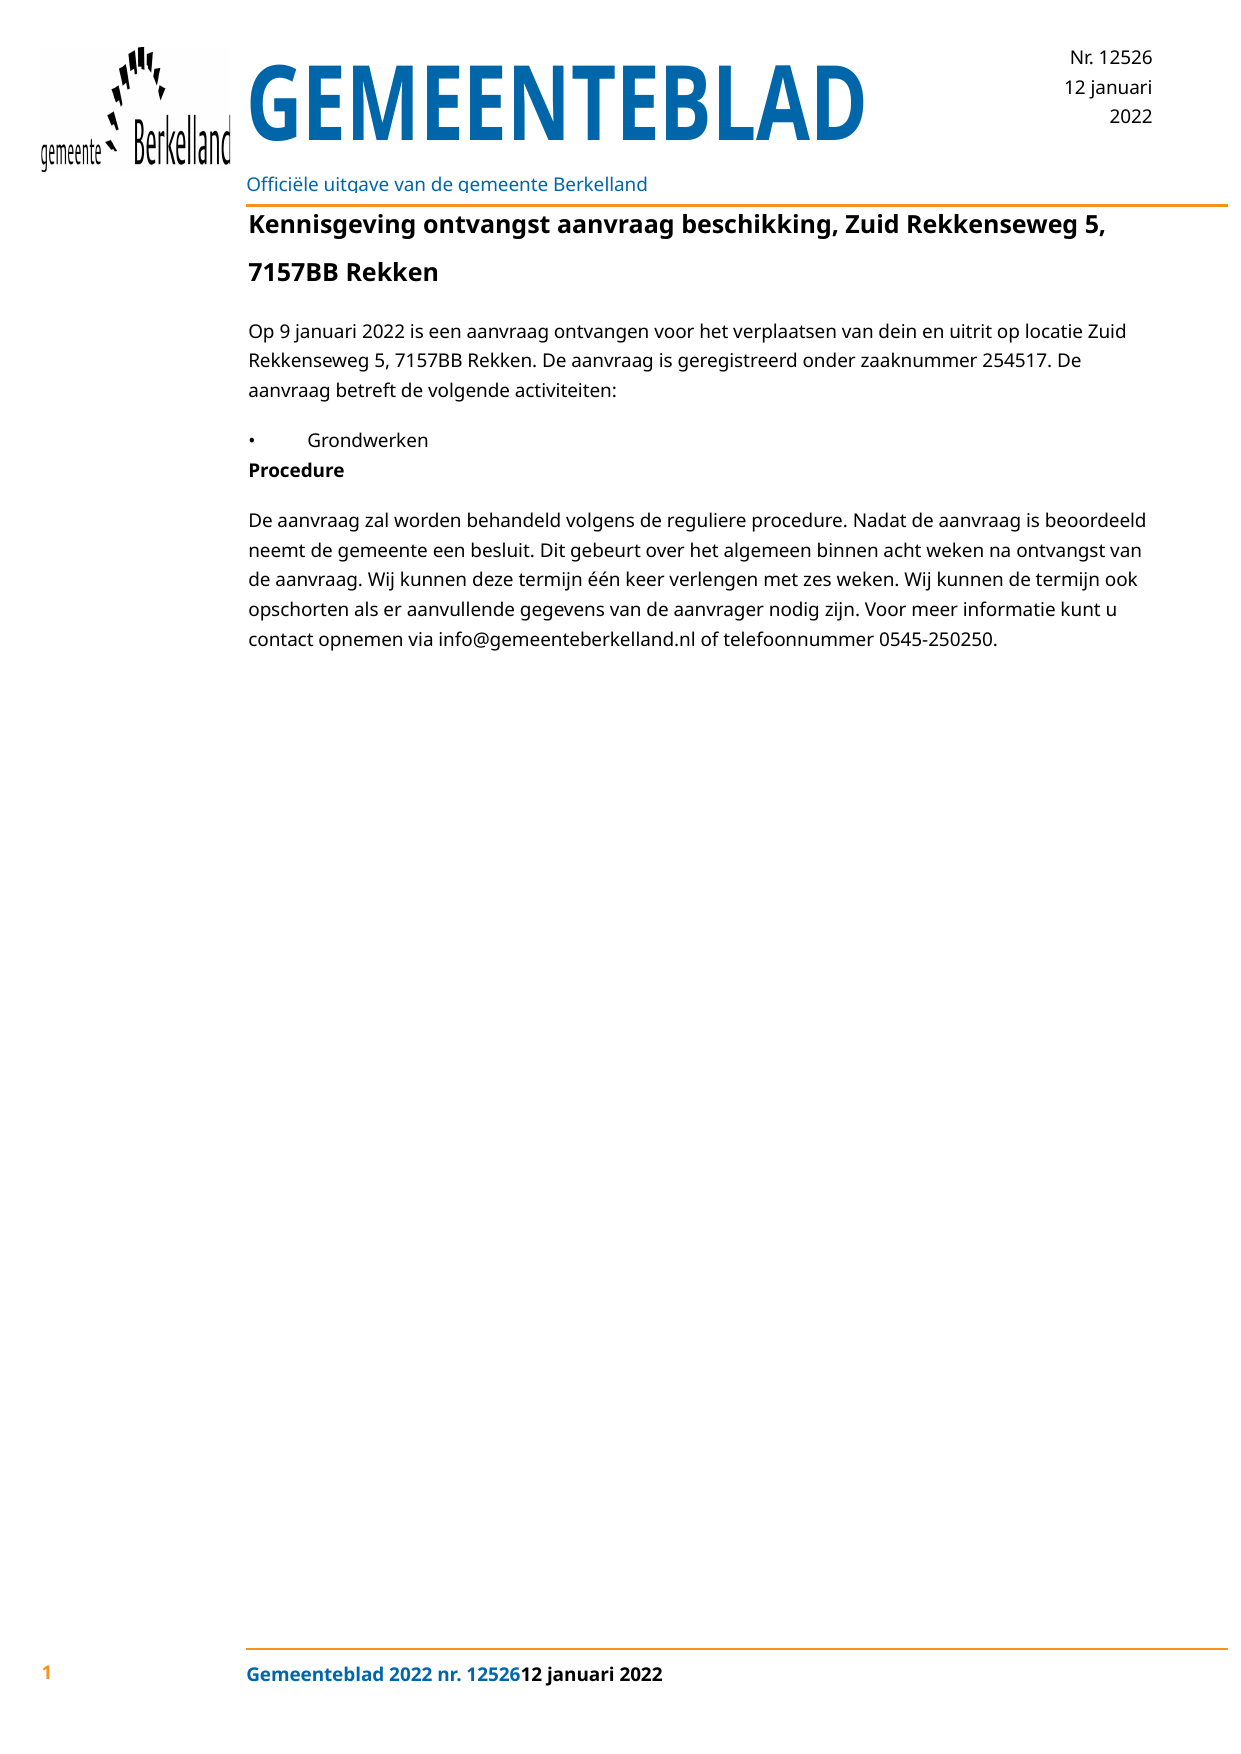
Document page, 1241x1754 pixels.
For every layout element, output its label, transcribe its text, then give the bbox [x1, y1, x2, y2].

text Kennisgeving ontvangst aanvraag beschikking, Zuid Rekkenseweg 5, 7157BB Rekken [248, 207, 1152, 288]
text Op 9 januari 2022 is een aanvraag ontvangen voor het verplaatsen van dein en uitrit op locatie Zuid Rekkenseweg 5, 7157BB Rekken. De aanvraag is geregistreerd onder zaaknummer 254517. De aanvraag betreft de volgende activiteiten: [248, 318, 1152, 403]
list Grondwerken [248, 427, 1152, 453]
picture [41, 47, 231, 172]
text De aanvraag zal worden behandeld volgens de reguliere procedure. Nadat de aanvraag is beoordeeld neemt de gemeente een besluit. Dit gebeurt over het algemeen binnen acht weken na ontvangst van de aanvraag. Wij kunnen deze termijn één keer verlengen met zes weken. Wij kunnen de termijn ook opschorten als er aanvullende gegevens van de aanvrager nodig zijn. Voor meer informatie kunt u contact opnemen via info@gemeenteberkelland.nl of telefoonnummer 0545-250250. [248, 507, 1152, 652]
text Procedure [248, 457, 1152, 483]
